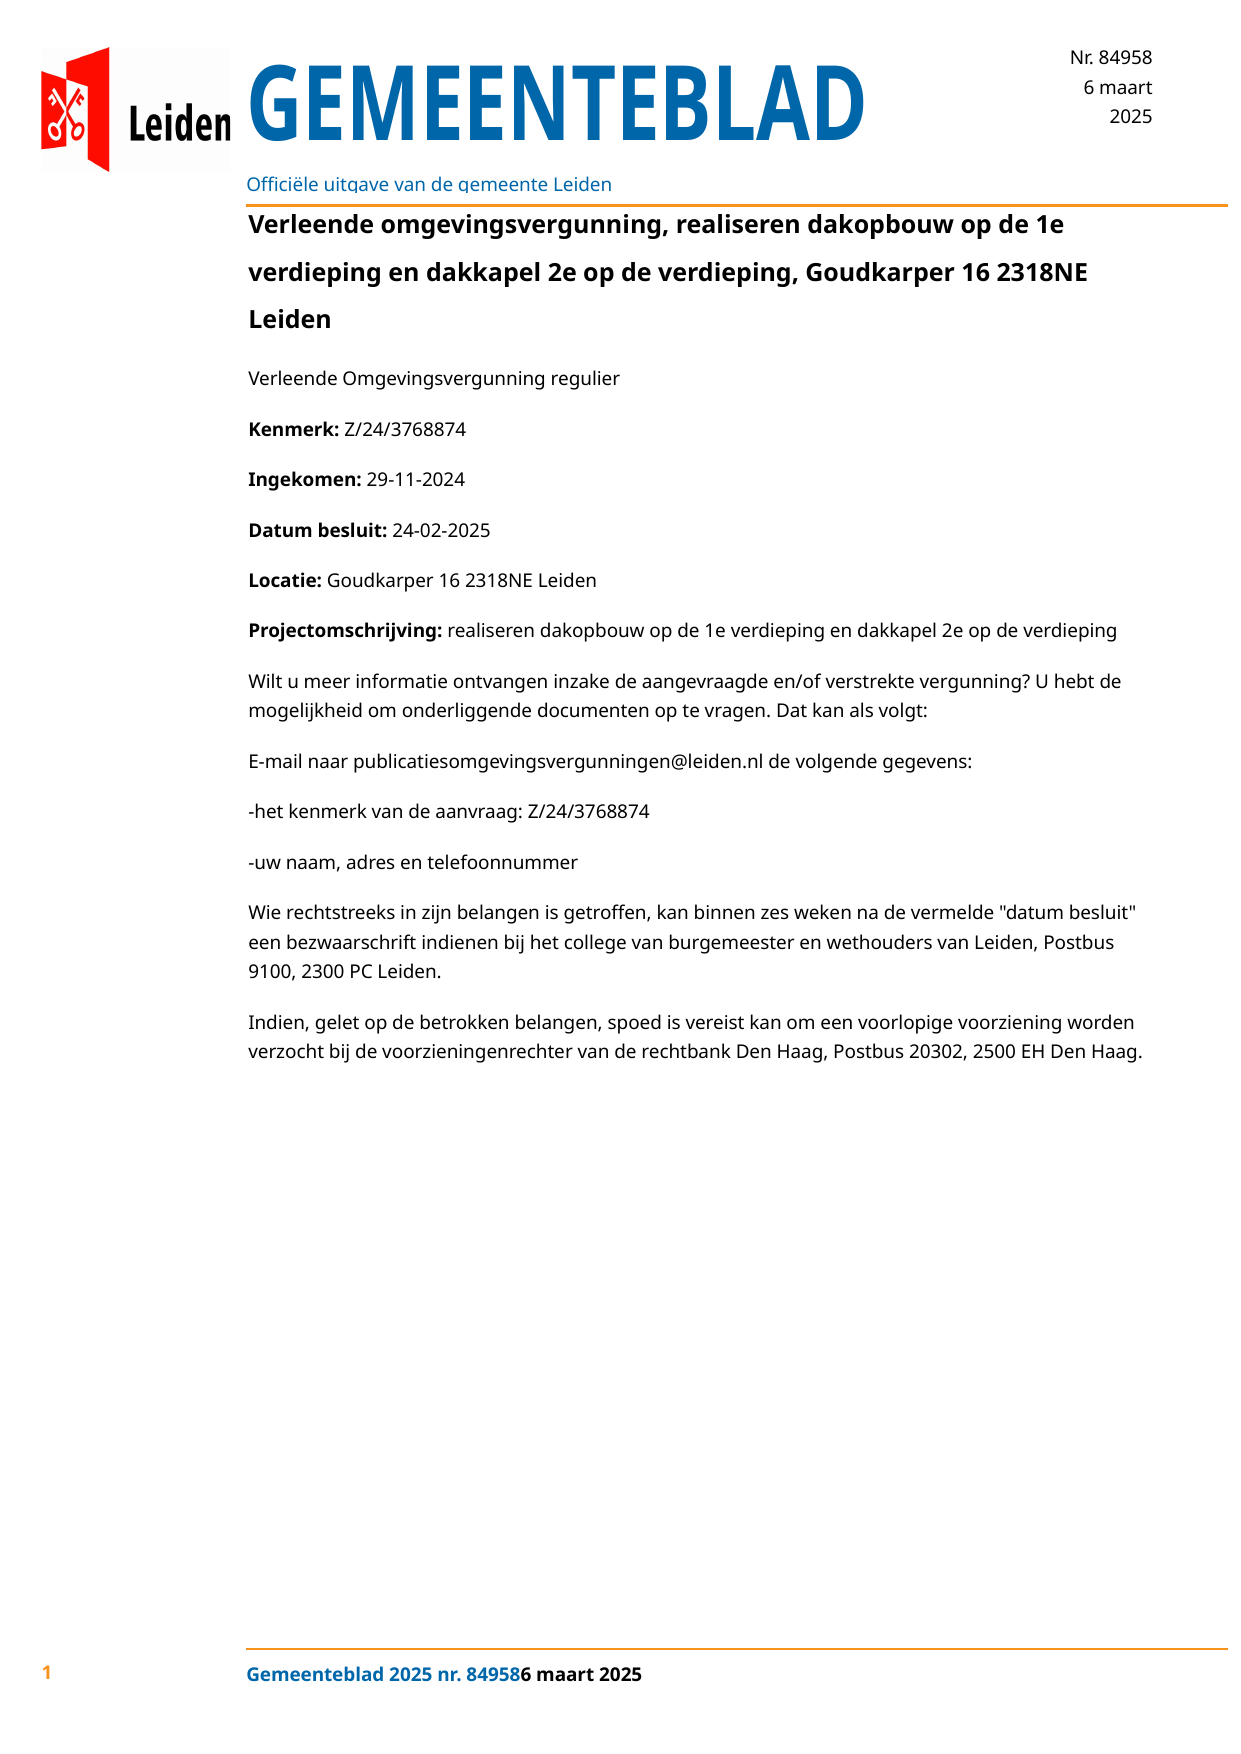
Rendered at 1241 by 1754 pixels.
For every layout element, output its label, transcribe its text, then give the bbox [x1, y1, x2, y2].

text Verleende omgevingsvergunning, realiseren dakopbouw op de 1e verdieping en dakkapel 2e op de verdieping, Goudkarper 16 2318NE Leiden [248, 207, 1152, 336]
text Locatie: Goudkarper 16 2318NE Leiden [248, 567, 1152, 593]
text Wilt u meer informatie ontvangen inzake de aangevraagde en/of verstrekte vergunning? U hebt de mogelijkheid om onderliggende documenten op te vragen. Dat kan als volgt: [248, 668, 1152, 723]
text Indien, gelet op de betrokken belangen, spoed is vereist kan om een voorlopige voorziening worden verzocht bij de voorzieningenrechter van de rechtbank Den Haag, Postbus 20302, 2500 EH Den Haag. [248, 1009, 1152, 1064]
text Wie rechtstreeks in zijn belangen is getroffen, kan binnen zes weken na de vermelde "datum besluit" een bezwaarschrift indienen bij het college van burgemeester en wethouders van Leiden, Postbus 9100, 2300 PC Leiden. [248, 899, 1152, 984]
text Datum besluit: 24-02-2025 [248, 517, 1152, 542]
text -het kenmerk van de aanvraag: Z/24/3768874 [248, 798, 1152, 824]
text -uw naam, adres en telefoonnummer [248, 849, 1152, 874]
picture [41, 47, 231, 172]
text Projectomschrijving: realiseren dakopbouw op de 1e verdieping en dakkapel 2e op de verdieping [248, 618, 1152, 643]
text Kenmerk: Z/24/3768874 [248, 416, 1152, 442]
text Ingekomen: 29-11-2024 [248, 466, 1152, 492]
text Verleende Omgevingsvergunning regulier [248, 366, 1152, 391]
text E-mail naar publicatiesomgevingsvergunningen@leiden.nl de volgende gegevens: [248, 748, 1152, 774]
